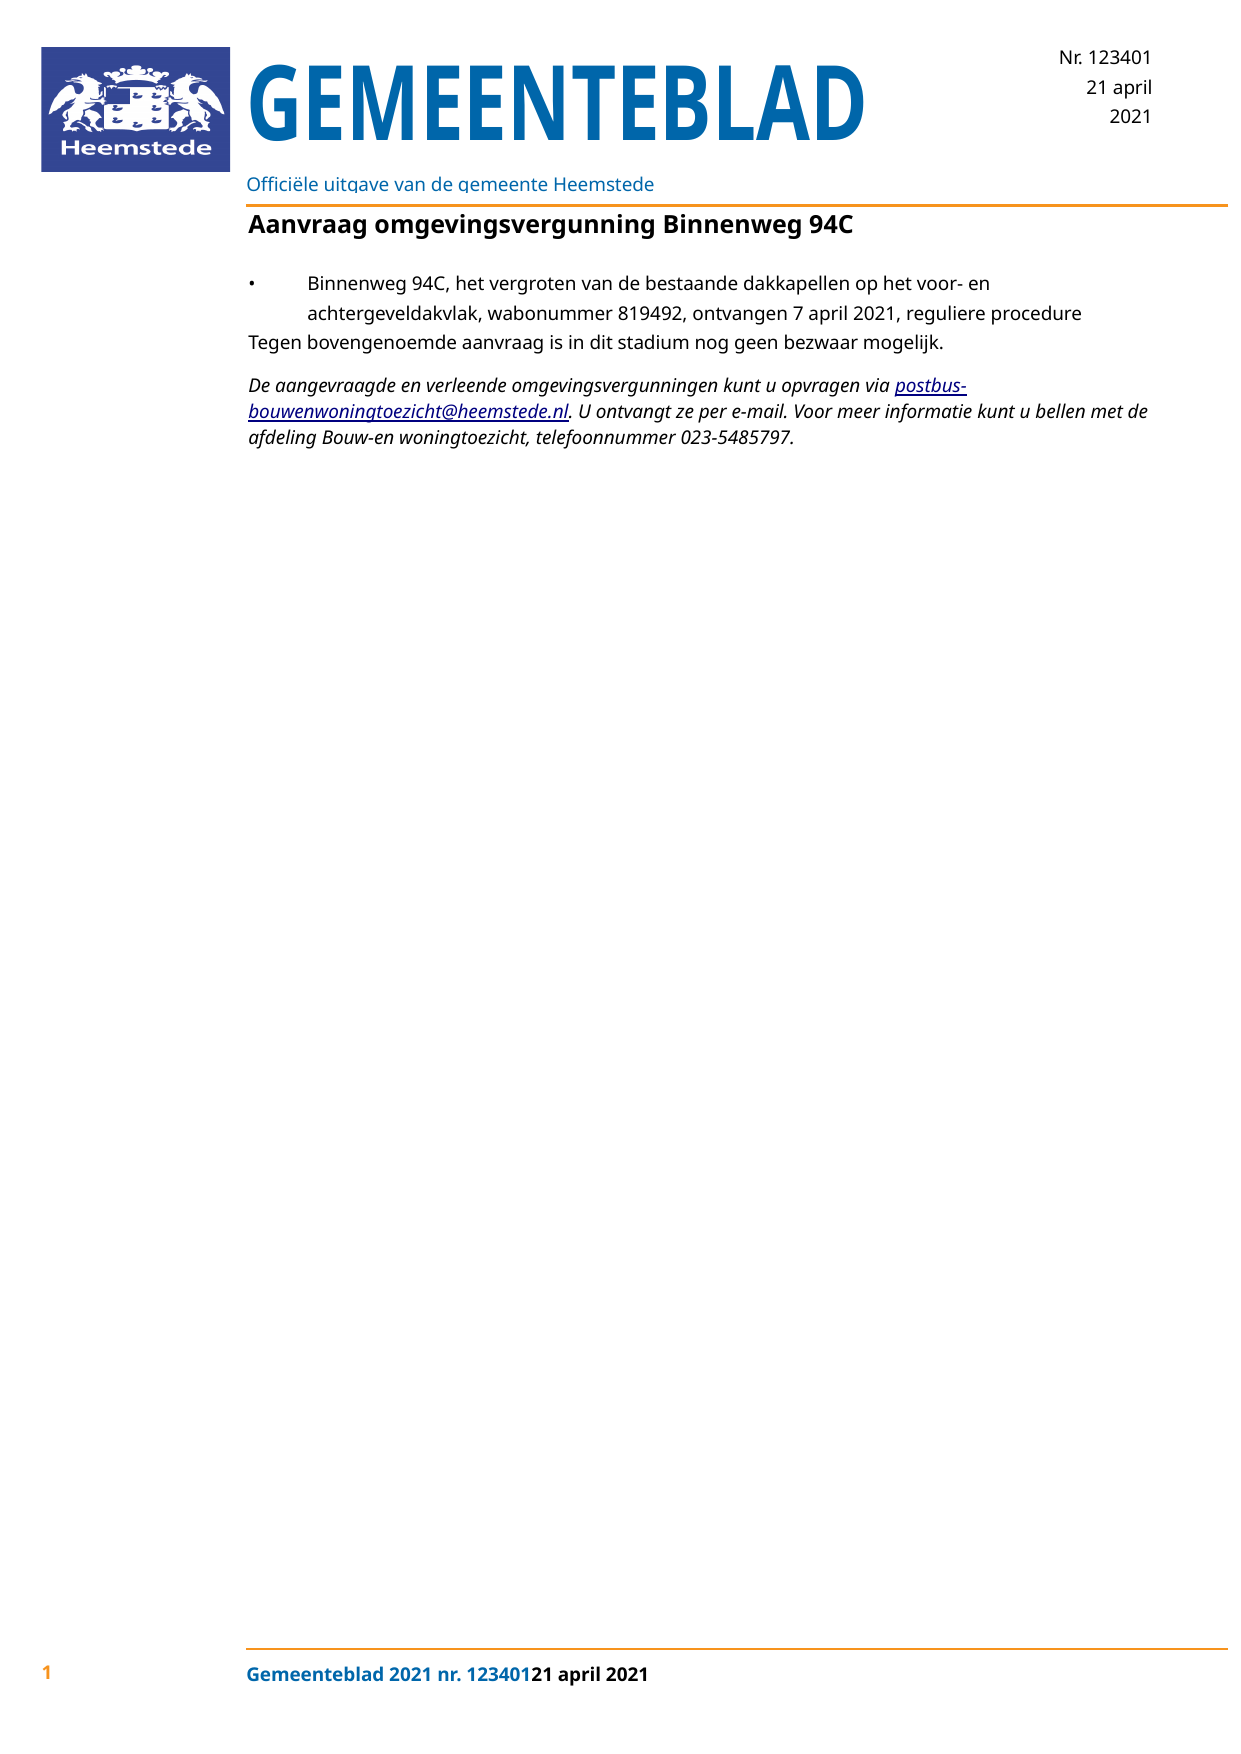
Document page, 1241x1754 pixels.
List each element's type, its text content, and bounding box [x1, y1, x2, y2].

picture [41, 47, 231, 172]
list Binnenweg 94C, het vergroten van de bestaande dakkapellen op het voor- en achtergeveldakvlak, wabonummer 819492, ontvangen 7 april 2021, reguliere procedure [248, 270, 1152, 326]
text Tegen bovengenoemde aanvraag is in dit stadium nog geen bezwaar mogelijk. [248, 329, 1152, 355]
text Aanvraag omgevingsvergunning Binnenweg 94C [248, 207, 1152, 241]
text De aangevraagde en verleende omgevingsvergunningen kunt u opvragen via postbus-bouwenwoningtoezicht@heemstede.nl. U ontvangt ze per e-mail. Voor meer informatie kunt u bellen met de afdeling Bouw-en woningtoezicht, telefoonnummer 023-5485797. [248, 373, 1152, 450]
